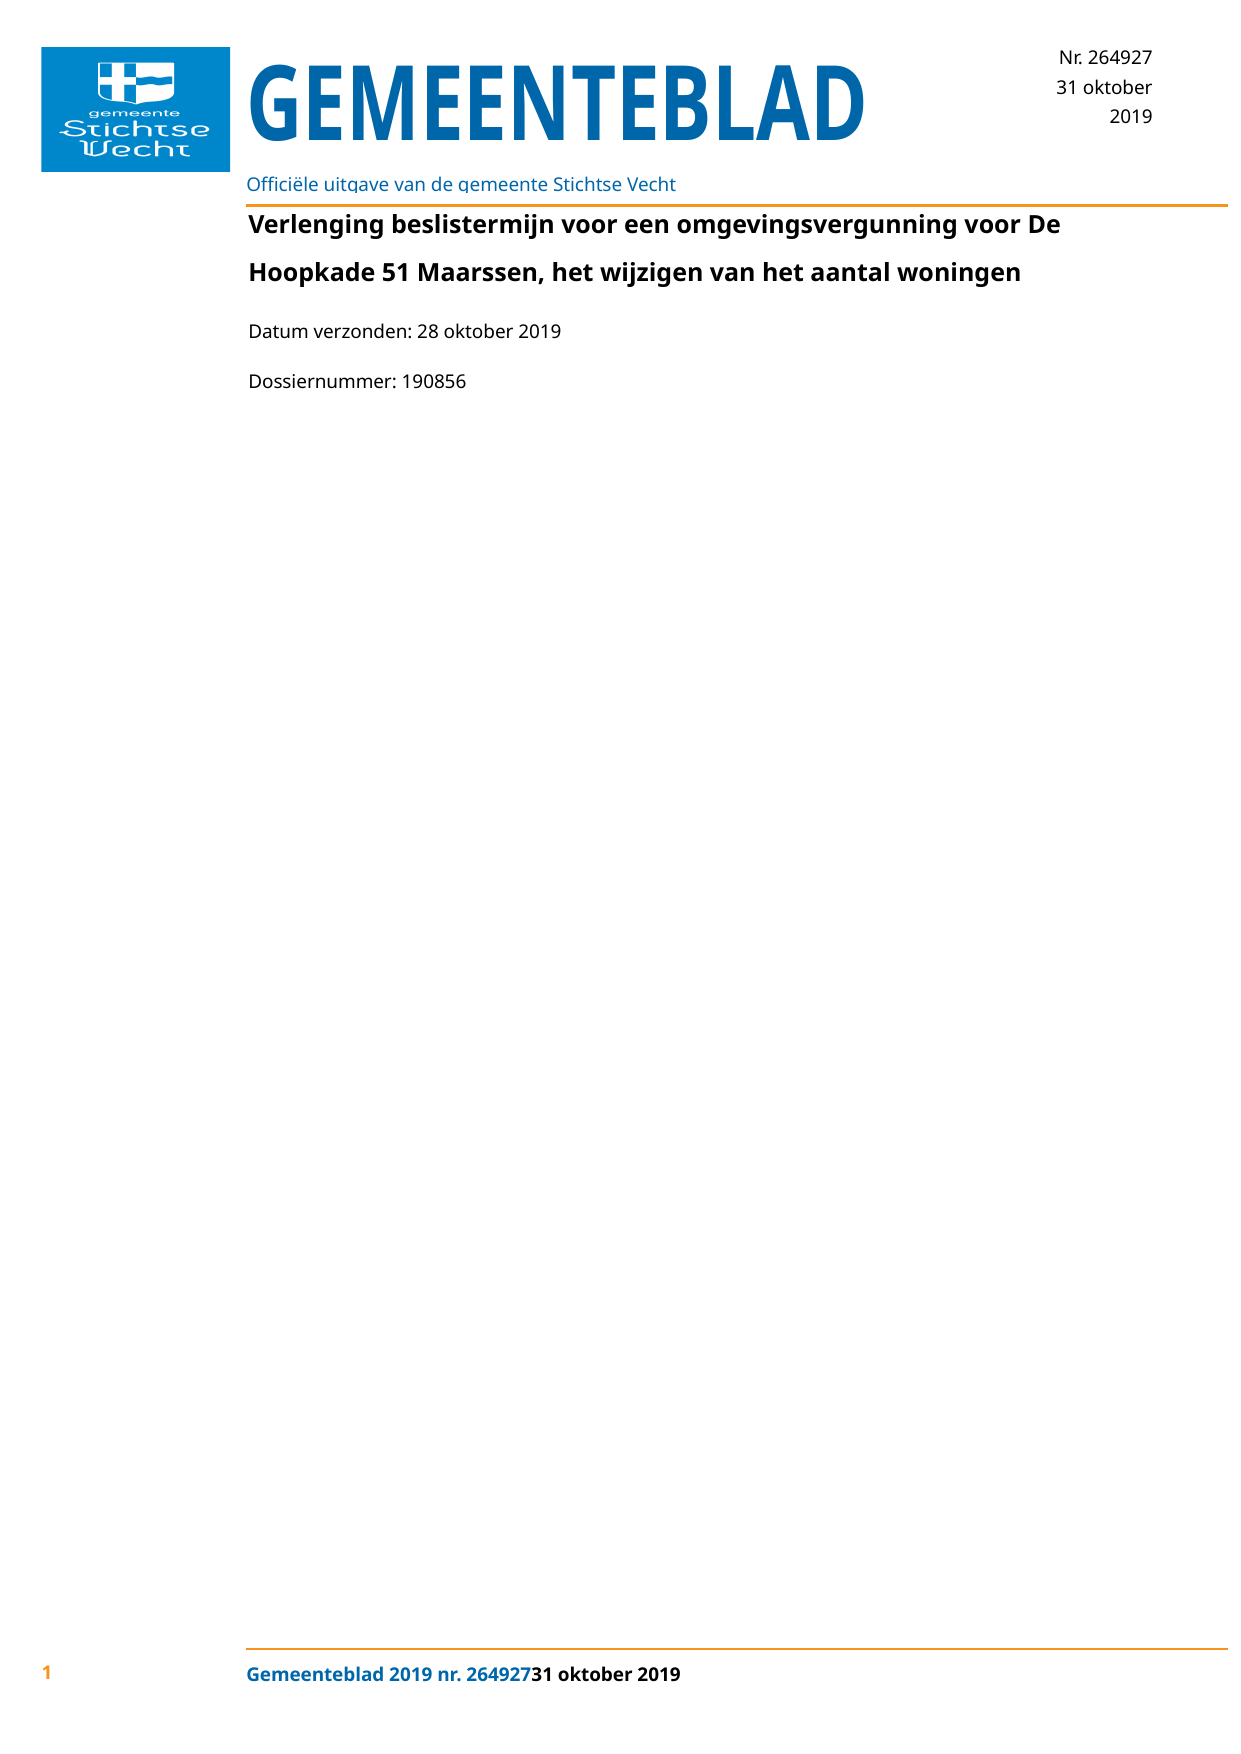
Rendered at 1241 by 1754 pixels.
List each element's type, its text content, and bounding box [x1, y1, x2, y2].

picture [99, 63, 135, 101]
text Datum verzonden: 28 oktober 2019 [248, 318, 1152, 344]
text Dossiernummer: 190856 [248, 368, 1152, 394]
text Verlenging beslistermijn voor een omgevingsvergunning voor De Hoopkade 51 Maarssen, het wijzigen van het aantal woningen [248, 207, 1152, 288]
picture [137, 63, 174, 103]
